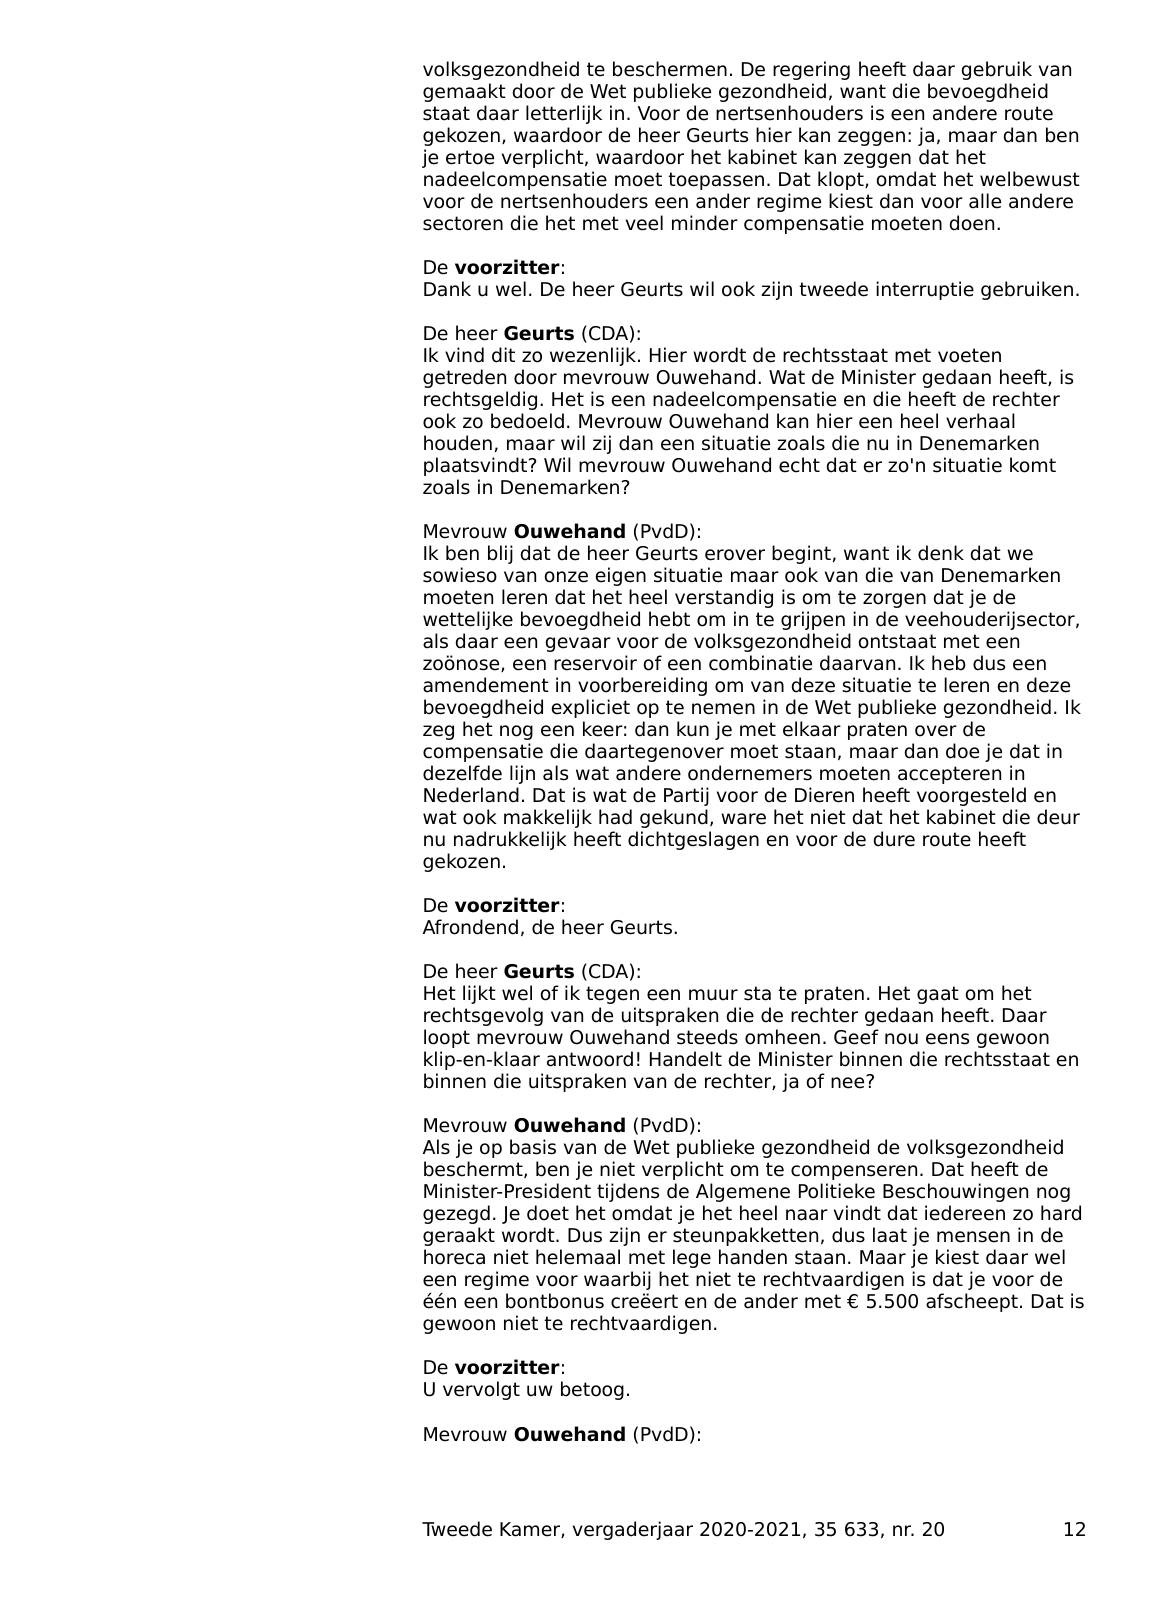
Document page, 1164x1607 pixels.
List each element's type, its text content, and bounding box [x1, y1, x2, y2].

text Mevrouw Ouwehand (PvdD): [422, 1423, 1087, 1445]
text Het lijkt wel of ik tegen een muur sta te praten. Het gaat om het rechtsgevolg van de uitspraken die de rechter gedaan heeft. Daar loopt mevrouw Ouwehand steeds omheen. Geef nou eens gewoon klip-en-klaar antwoord! Handelt de Minister binnen die rechtsstaat en binnen die uitspraken van de rechter, ja of nee? [422, 983, 1087, 1093]
text volksgezondheid te beschermen. De regering heeft daar gebruik van gemaakt door de Wet publieke gezondheid, want die bevoegdheid staat daar letterlijk in. Voor de nertsenhouders is een andere route gekozen, waardoor de heer Geurts hier kan zeggen: ja, maar dan ben je ertoe verplicht, waardoor het kabinet kan zeggen dat het nadeelcompensatie moet toepassen. Dat klopt, omdat het welbewust voor de nertsenhouders een ander regime kiest dan voor alle andere sectoren die het met veel minder compensatie moeten doen. [422, 59, 1087, 235]
text De heer Geurts (CDA): [422, 961, 1087, 983]
text U vervolgt uw betoog. [422, 1379, 1087, 1401]
text Als je op basis van de Wet publieke gezondheid de volksgezondheid beschermt, ben je niet verplicht om te compenseren. Dat heeft de Minister-President tijdens de Algemene Politieke Beschouwingen nog gezegd. Je doet het omdat je het heel naar vindt dat iedereen zo hard geraakt wordt. Dus zijn er steunpakketten, dus laat je mensen in de horeca niet helemaal met lege handen staan. Maar je kiest daar wel een regime voor waarbij het niet te rechtvaardigen is dat je voor de één een bontbonus creëert en de ander met € 5.500 afscheept. Dat is gewoon niet te rechtvaardigen. [422, 1137, 1087, 1335]
text Dank u wel. De heer Geurts wil ook zijn tweede interruptie gebruiken. [422, 279, 1087, 301]
text De heer Geurts (CDA): [422, 323, 1087, 345]
text Afrondend, de heer Geurts. [422, 917, 1087, 939]
text De voorzitter: [422, 895, 1087, 917]
text Mevrouw Ouwehand (PvdD): [422, 521, 1087, 543]
text De voorzitter: [422, 1357, 1087, 1379]
text Ik vind dit zo wezenlijk. Hier wordt de rechtsstaat met voeten getreden door mevrouw Ouwehand. Wat de Minister gedaan heeft, is rechtsgeldig. Het is een nadeelcompensatie en die heeft de rechter ook zo bedoeld. Mevrouw Ouwehand kan hier een heel verhaal houden, maar wil zij dan een situatie zoals die nu in Denemarken plaatsvindt? Wil mevrouw Ouwehand echt dat er zo'n situatie komt zoals in Denemarken? [422, 345, 1087, 499]
text De voorzitter: [422, 257, 1087, 279]
text Ik ben blij dat de heer Geurts erover begint, want ik denk dat we sowieso van onze eigen situatie maar ook van die van Denemarken moeten leren dat het heel verstandig is om te zorgen dat je de wettelijke bevoegdheid hebt om in te grijpen in de veehouderijsector, als daar een gevaar voor de volksgezondheid ontstaat met een zoönose, een reservoir of een combinatie daarvan. Ik heb dus een amendement in voorbereiding om van deze situatie te leren en deze bevoegdheid expliciet op te nemen in de Wet publieke gezondheid. Ik zeg het nog een keer: dan kun je met elkaar praten over de compensatie die daartegenover moet staan, maar dan doe je dat in dezelfde lijn als wat andere ondernemers moeten accepteren in Nederland. Dat is wat de Partij voor de Dieren heeft voorgesteld en wat ook makkelijk had gekund, ware het niet dat het kabinet die deur nu nadrukkelijk heeft dichtgeslagen en voor de dure route heeft gekozen. [422, 543, 1087, 873]
text Mevrouw Ouwehand (PvdD): [422, 1115, 1087, 1137]
